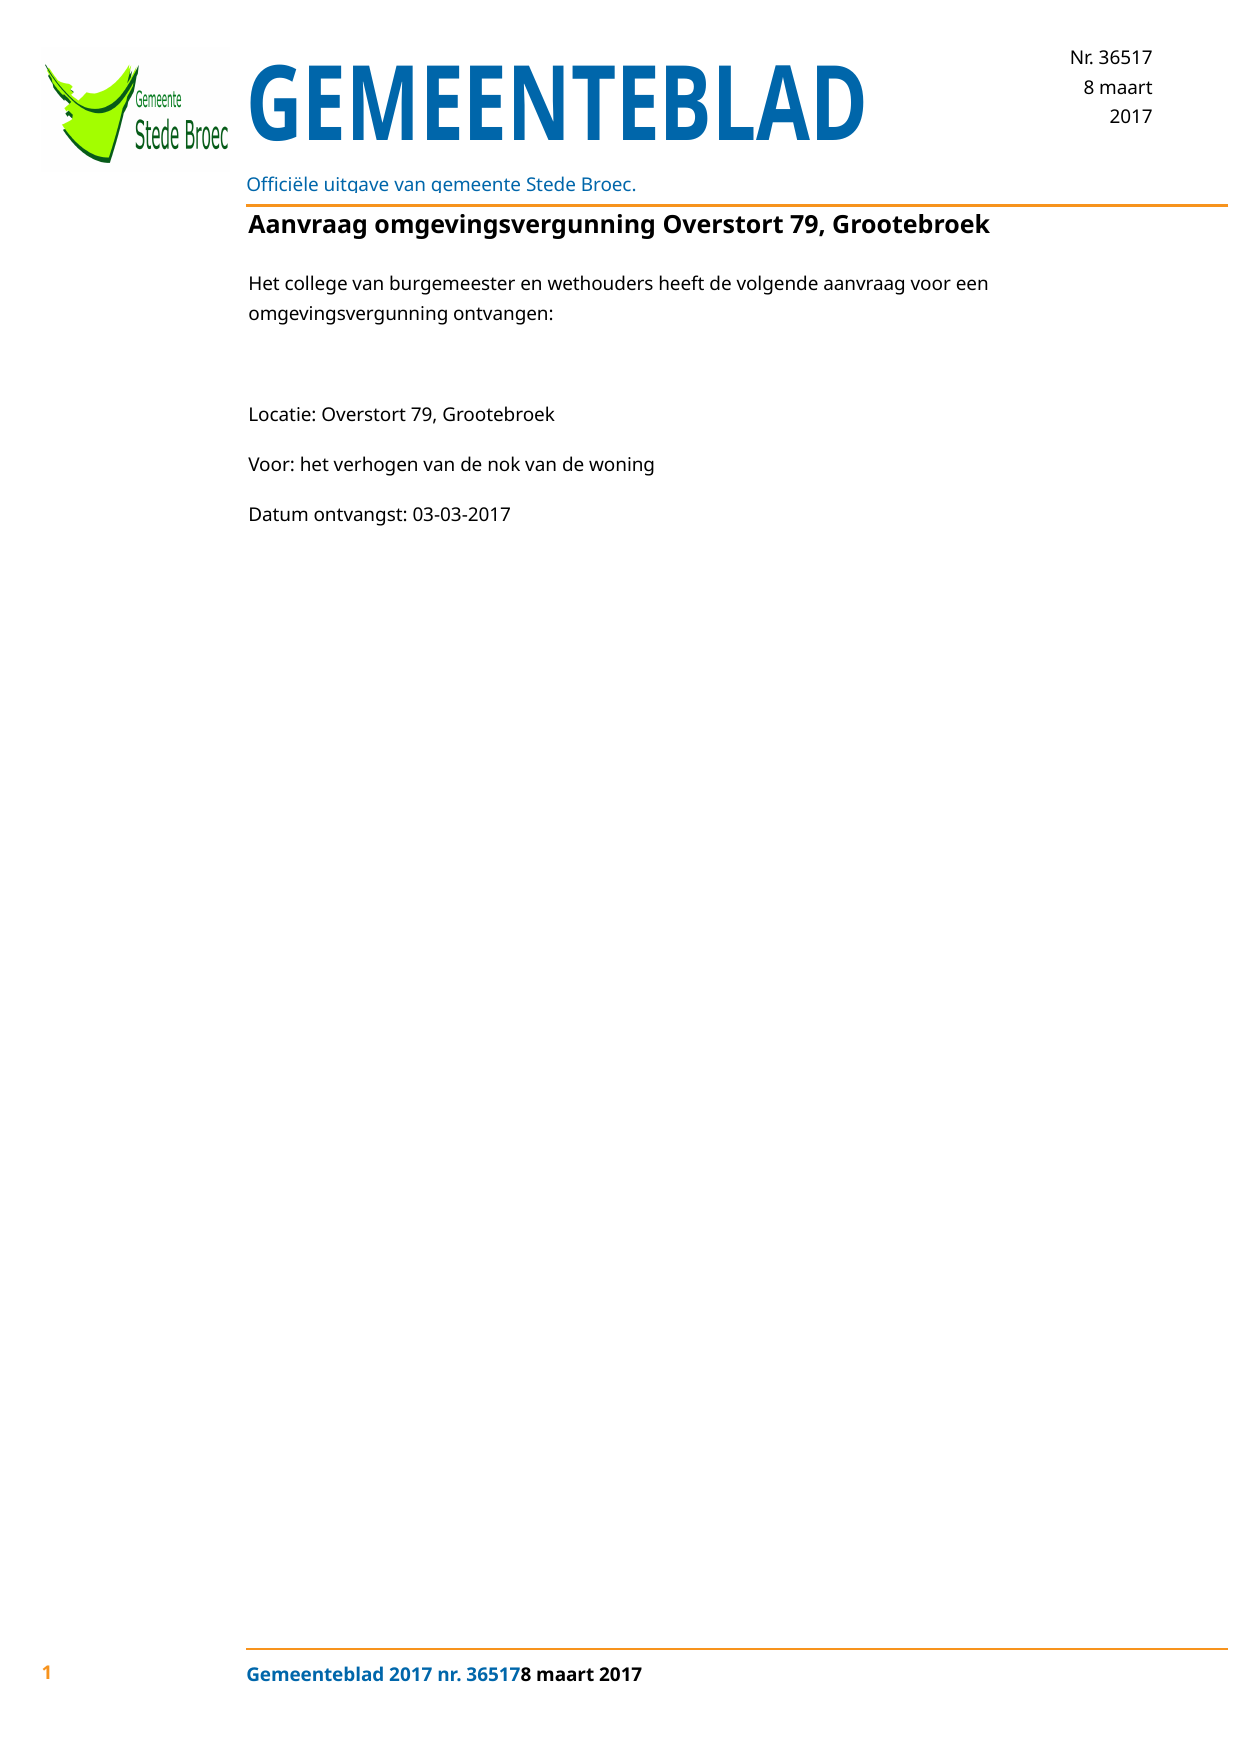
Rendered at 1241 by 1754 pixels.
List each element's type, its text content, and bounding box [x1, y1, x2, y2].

text Het college van burgemeester en wethouders heeft de volgende aanvraag voor een omgevingsvergunning ontvangen: [248, 270, 1152, 326]
picture [41, 47, 231, 172]
text Voor: het verhogen van de nok van de woning [248, 451, 1152, 477]
text Datum ontvangst: 03-03-2017 [248, 502, 1152, 527]
text Aanvraag omgevingsvergunning Overstort 79, Grootebroek [248, 207, 1152, 241]
text Locatie: Overstort 79, Grootebroek [248, 401, 1152, 426]
